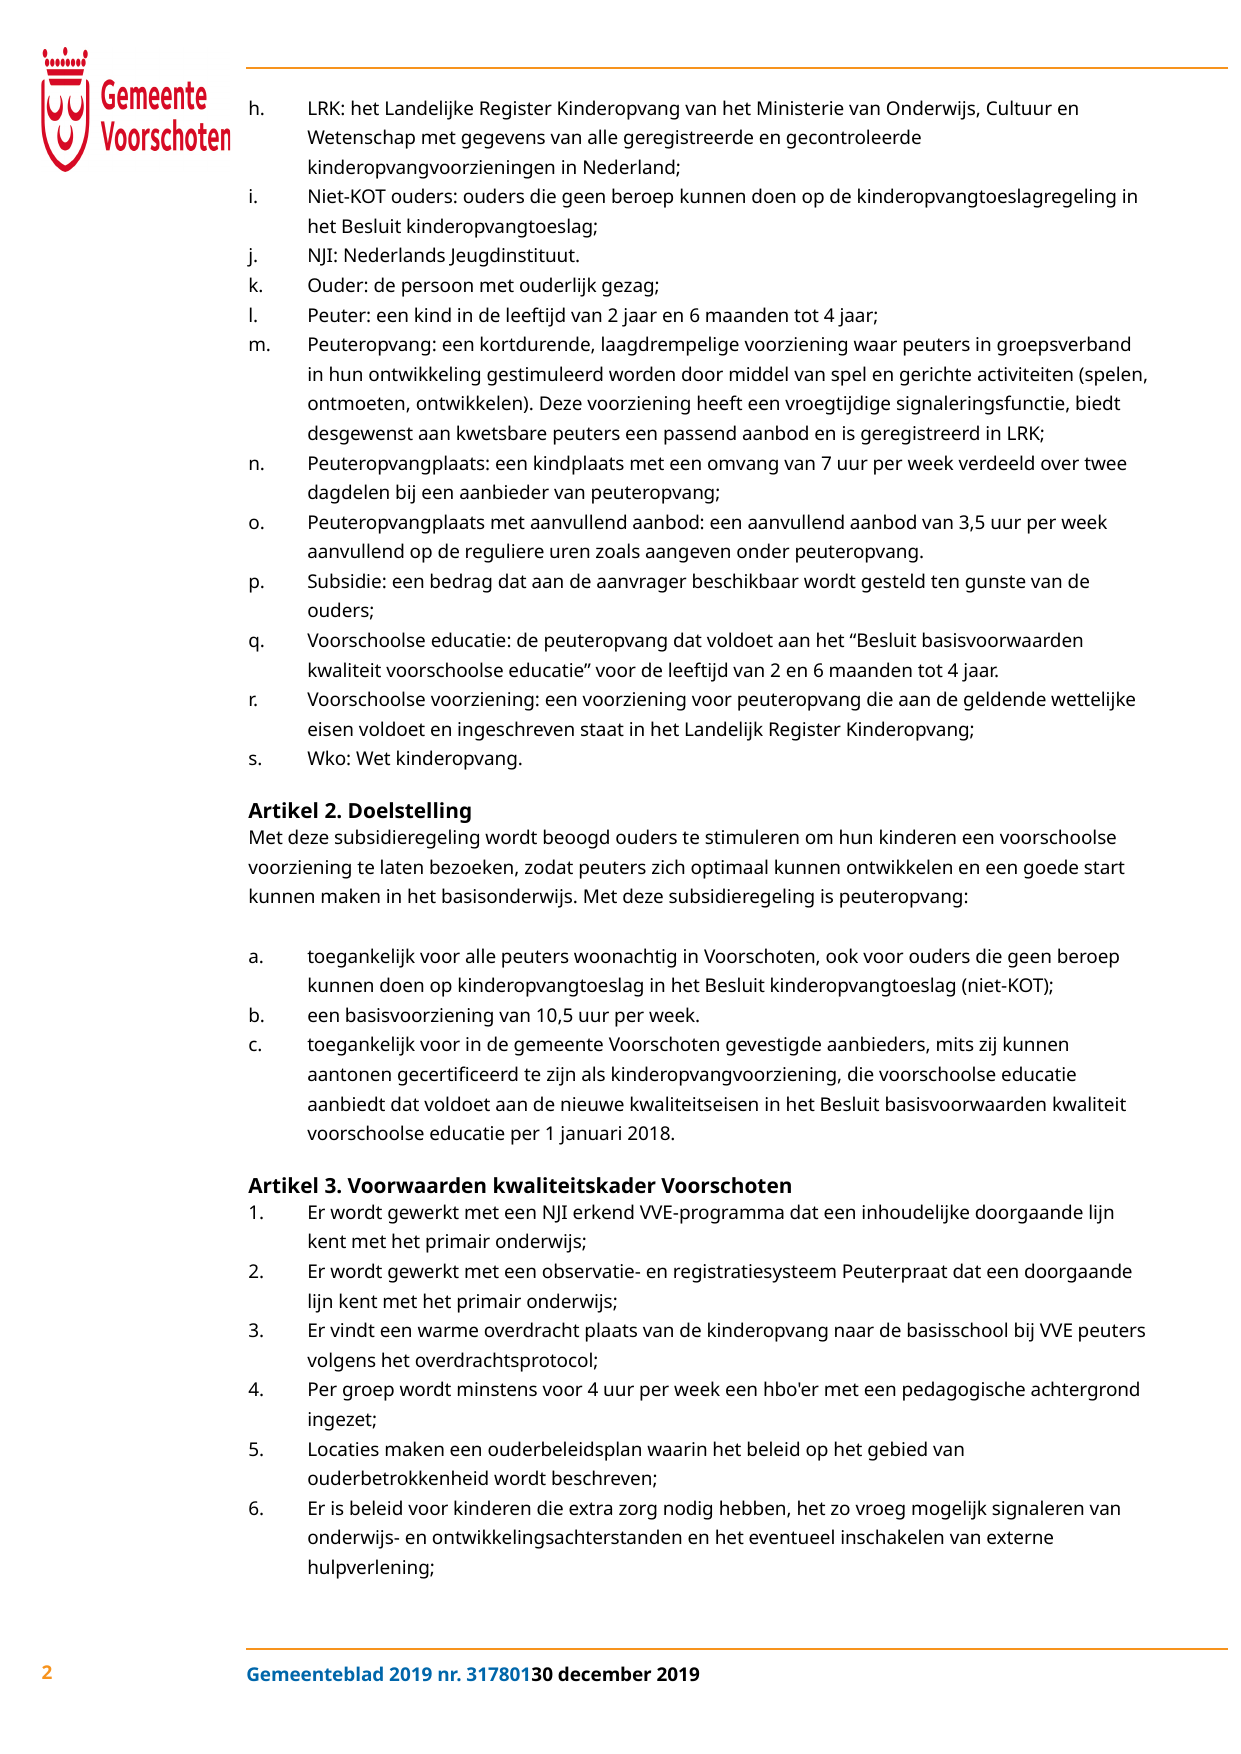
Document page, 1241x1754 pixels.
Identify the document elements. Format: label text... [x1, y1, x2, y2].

list Niet-KOT ouders: ouders die geen beroep kunnen doen op de kinderopvangtoeslagregeling in het Besluit kinderopvangtoeslag; [248, 183, 1152, 239]
list Wko: Wet kinderopvang. [248, 746, 1152, 771]
list Ouder: de persoon met ouderlijk gezag; [248, 272, 1152, 298]
list Peuteropvangplaats: een kindplaats met een omvang van 7 uur per week verdeeld over twee dagdelen bij een aanbieder van peuteropvang; [248, 450, 1152, 505]
list Er vindt een warme overdracht plaats van de kinderopvang naar de basisschool bij VVE peuters volgens het overdrachtsprotocol; [248, 1317, 1152, 1373]
list Subsidie: een bedrag dat aan de aanvrager beschikbaar wordt gesteld ten gunste van de ouders; [248, 568, 1152, 623]
list Per groep wordt minstens voor 4 uur per week een hbo'er met een pedagogische achtergrond ingezet; [248, 1377, 1152, 1432]
list Er is beleid voor kinderen die extra zorg nodig hebben, het zo vroeg mogelijk signaleren van onderwijs- en ontwikkelingsachterstanden en het eventueel inschakelen van externe hulpverlening; [248, 1495, 1152, 1580]
list NJI: Nederlands Jeugdinstituut. [248, 243, 1152, 268]
text Met deze subsidieregeling wordt beoogd ouders te stimuleren om hun kinderen een voorschoolse voorziening te laten bezoeken, zodat peuters zich optimaal kunnen ontwikkelen en een goede start kunnen maken in het basisonderwijs. Met deze subsidieregeling is peuteropvang: [248, 824, 1152, 909]
list Peuteropvangplaats met aanvullend aanbod: een aanvullend aanbod van 3,5 uur per week aanvullend op de reguliere uren zoals aangeven onder peuteropvang. [248, 509, 1152, 564]
list Peuteropvang: een kortdurende, laagdrempelige voorziening waar peuters in groepsverband in hun ontwikkeling gestimuleerd worden door middel van spel en gerichte activiteiten (spelen, ontmoeten, ontwikkelen). Deze voorziening heeft een vroegtijdige signaleringsfunctie, biedt desgewenst aan kwetsbare peuters een passend aanbod en is geregistreerd in LRK; [248, 331, 1152, 446]
list Voorschoolse educatie: de peuteropvang dat voldoet aan het “Besluit basisvoorwaarden kwaliteit voorschoolse educatie” voor de leeftijd van 2 en 6 maanden tot 4 jaar. [248, 627, 1152, 683]
list toegankelijk voor alle peuters woonachtig in Voorschoten, ook voor ouders die geen beroep kunnen doen op kinderopvangtoeslag in het Besluit kinderopvangtoeslag (niet-KOT); [248, 943, 1152, 998]
list Peuter: een kind in de leeftijd van 2 jaar en 6 maanden tot 4 jaar; [248, 302, 1152, 328]
text Artikel 2. Doelstelling [248, 796, 1152, 824]
list een basisvoorziening van 10,5 uur per week. [248, 1002, 1152, 1028]
list LRK: het Landelijke Register Kinderopvang van het Ministerie van Onderwijs, Cultuur en Wetenschap met gegevens van alle geregistreerde en gecontroleerde kinderopvangvoorzieningen in Nederland; [248, 95, 1152, 180]
list Er wordt gewerkt met een NJI erkend VVE-programma dat een inhoudelijke doorgaande lijn kent met het primair onderwijs; [248, 1199, 1152, 1254]
list Er wordt gewerkt met een observatie- en registratiesysteem Peuterpraat dat een doorgaande lijn kent met het primair onderwijs; [248, 1258, 1152, 1314]
text Artikel 3. Voorwaarden kwaliteitskader Voorschoten [248, 1171, 1152, 1199]
list Voorschoolse voorziening: een voorziening voor peuteropvang die aan de geldende wettelijke eisen voldoet en ingeschreven staat in het Landelijk Register Kinderopvang; [248, 686, 1152, 742]
list Locaties maken een ouderbeleidsplan waarin het beleid op het gebied van ouderbetrokkenheid wordt beschreven; [248, 1436, 1152, 1491]
picture [41, 47, 231, 172]
list toegankelijk voor in de gemeente Voorschoten gevestigde aanbieders, mits zij kunnen aantonen gecertificeerd te zijn als kinderopvangvoorziening, die voorschoolse educatie aanbiedt dat voldoet aan de nieuwe kwaliteitseisen in het Besluit basisvoorwaarden kwaliteit voorschoolse educatie per 1 januari 2018. [248, 1032, 1152, 1146]
